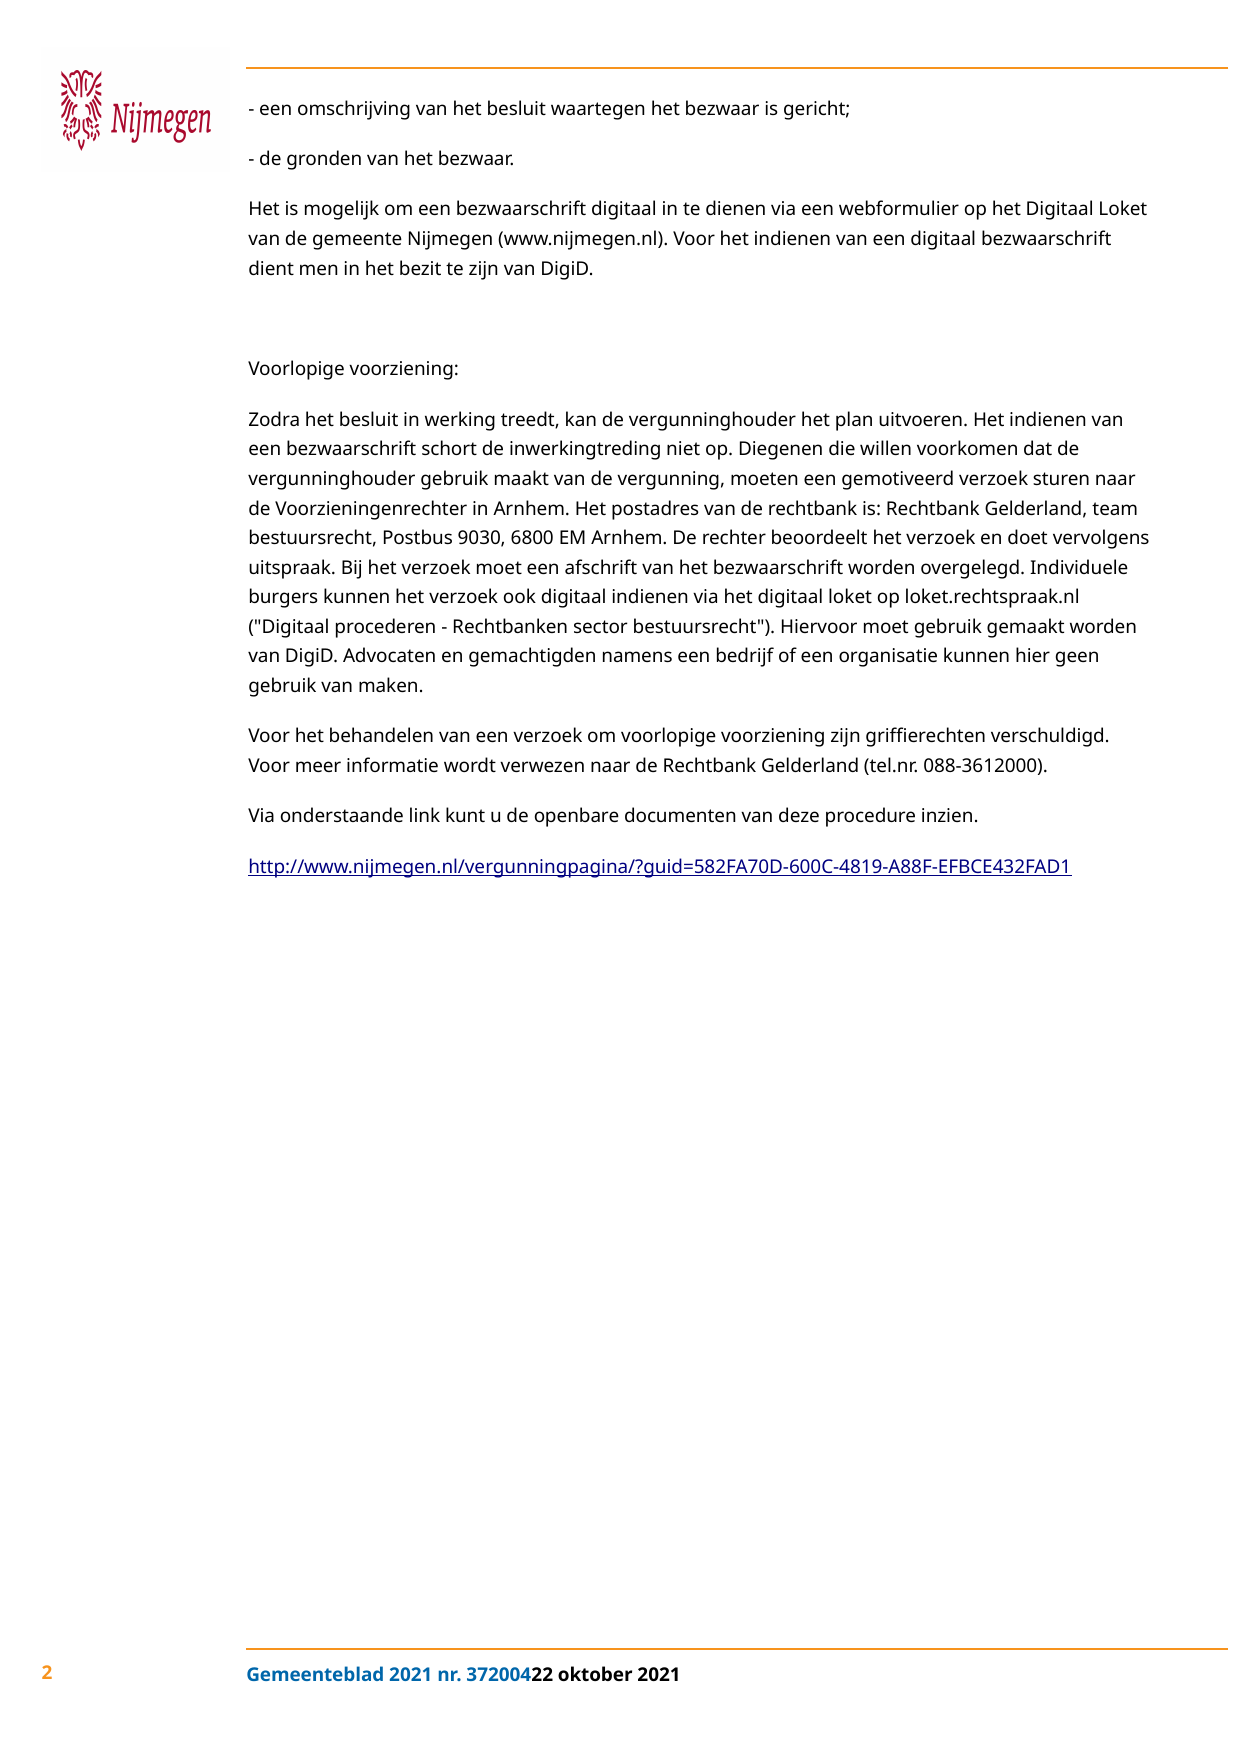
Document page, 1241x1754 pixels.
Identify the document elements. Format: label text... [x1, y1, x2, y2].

text Zodra het besluit in werking treedt, kan de vergunninghouder het plan uitvoeren. Het indienen van een bezwaarschrift schort de inwerkingtreding niet op. Diegenen die willen voorkomen dat de vergunninghouder gebruik maakt van de vergunning, moeten een gemotiveerd verzoek sturen naar de Voorzieningenrechter in Arnhem. Het postadres van de rechtbank is: Rechtbank Gelderland, team bestuursrecht, Postbus 9030, 6800 EM Arnhem. De rechter beoordeelt het verzoek en doet vervolgens uitspraak. Bij het verzoek moet een afschrift van het bezwaarschrift worden overgelegd. Individuele burgers kunnen het verzoek ook digitaal indienen via het digitaal loket op loket.rechtspraak.nl ("Digitaal procederen - Rechtbanken sector bestuursrecht"). Hiervoor moet gebruik gemaakt worden van DigiD. Advocaten en gemachtigden namens een bedrijf of een organisatie kunnen hier geen gebruik van maken. [248, 406, 1152, 698]
text - een omschrijving van het besluit waartegen het bezwaar is gericht; [248, 95, 1152, 121]
text http://www.nijmegen.nl/vergunningpagina/?guid=582FA70D-600C-4819-A88F-EFBCE432FAD1 [248, 853, 1152, 879]
text Voorlopige voorziening: [248, 356, 1152, 381]
text Via onderstaande link kunt u de openbare documenten van deze procedure inzien. [248, 803, 1152, 828]
picture [41, 47, 231, 172]
text - de gronden van het bezwaar. [248, 145, 1152, 171]
text Voor het behandelen van een verzoek om voorlopige voorziening zijn griffierechten verschuldigd. Voor meer informatie wordt verwezen naar de Rechtbank Gelderland (tel.nr. 088-3612000). [248, 723, 1152, 778]
text Het is mogelijk om een bezwaarschrift digitaal in te dienen via een webformulier op het Digitaal Loket van de gemeente Nijmegen (www.nijmegen.nl). Voor het indienen van een digitaal bezwaarschrift dient men in het bezit te zijn van DigiD. [248, 196, 1152, 281]
